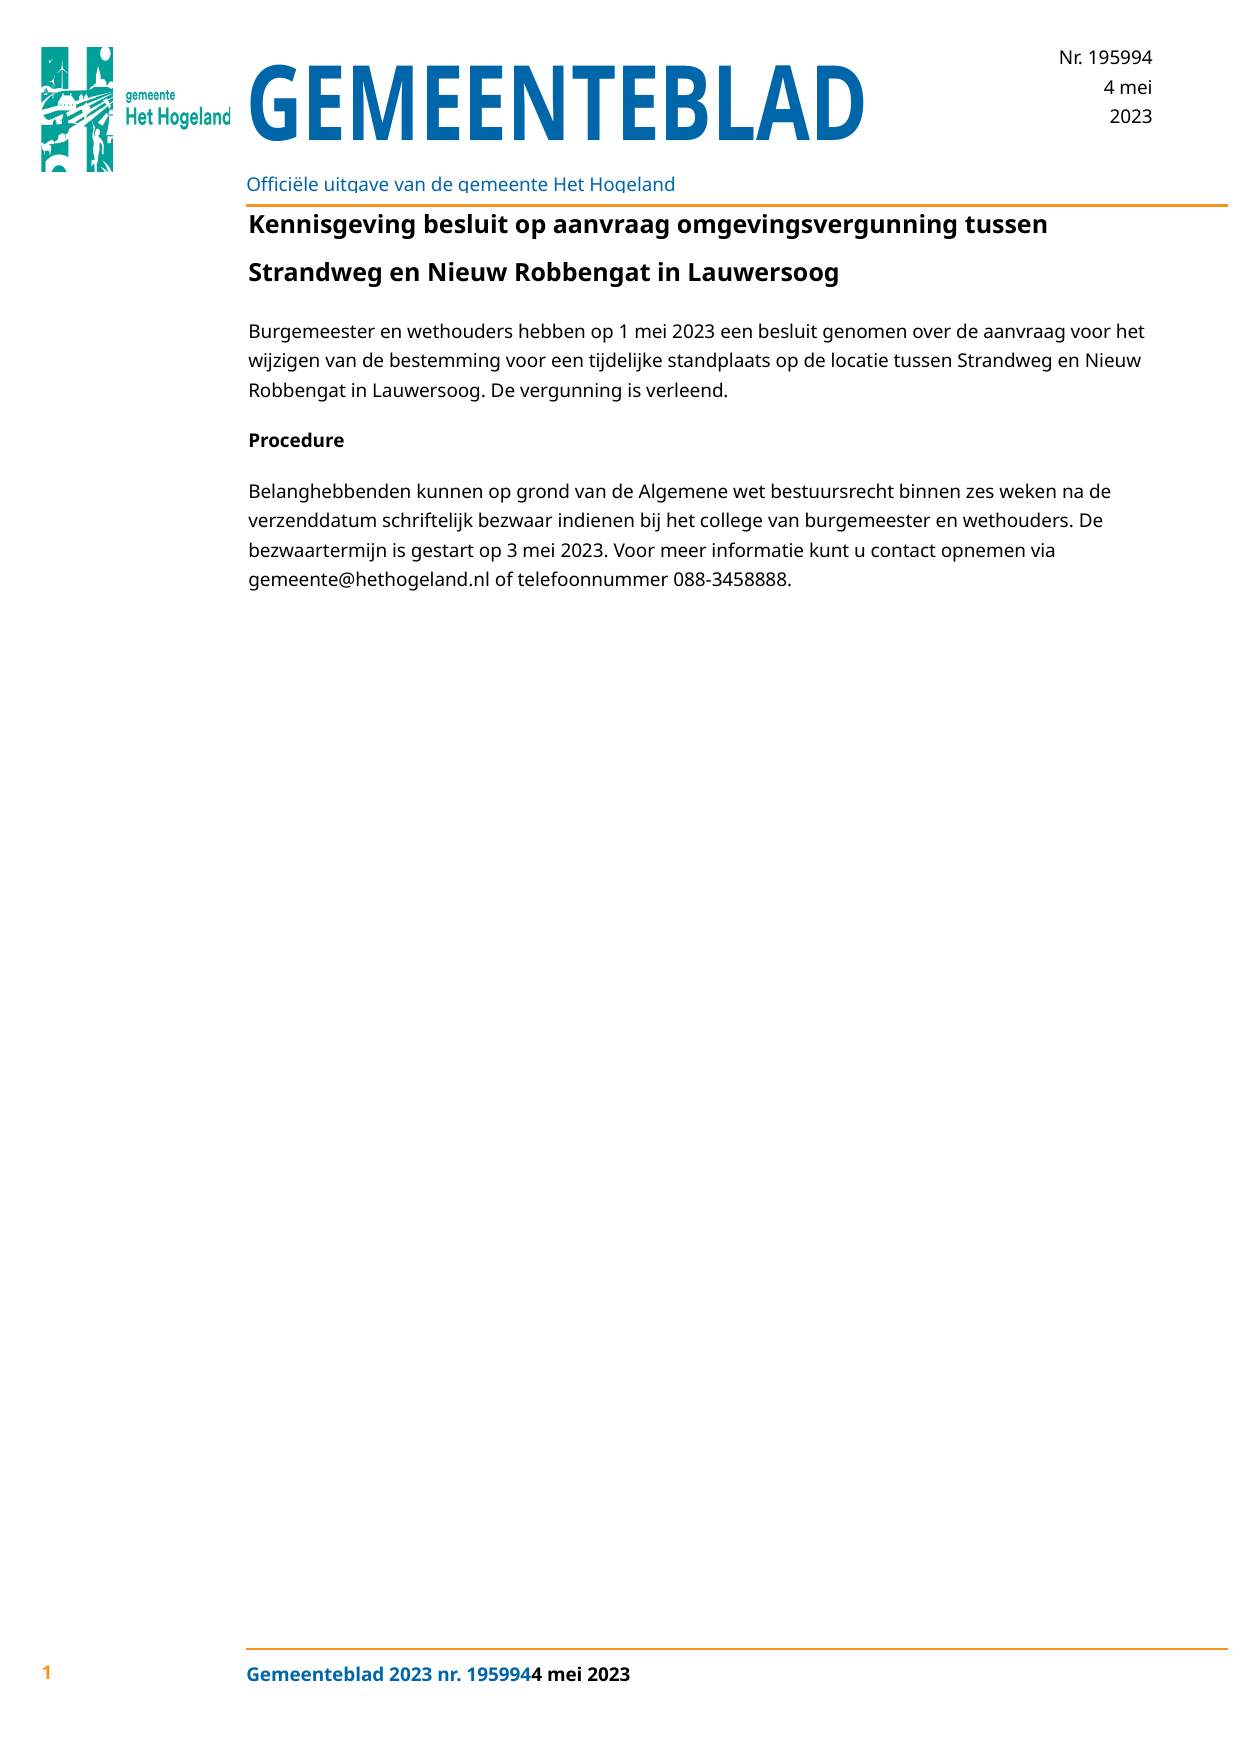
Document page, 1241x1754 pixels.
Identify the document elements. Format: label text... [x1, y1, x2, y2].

picture [41, 47, 231, 172]
text Burgemeester en wethouders hebben op 1 mei 2023 een besluit genomen over de aanvraag voor het wijzigen van de bestemming voor een tijdelijke standplaats op de locatie tussen Strandweg en Nieuw Robbengat in Lauwersoog. De vergunning is verleend. [248, 318, 1152, 403]
text Kennisgeving besluit op aanvraag omgevingsvergunning tussen Strandweg en Nieuw Robbengat in Lauwersoog [248, 207, 1152, 288]
text Procedure [248, 427, 1152, 453]
text Belanghebbenden kunnen op grond van de Algemene wet bestuursrecht binnen zes weken na de verzenddatum schriftelijk bezwaar indienen bij het college van burgemeester en wethouders. De bezwaartermijn is gestart op 3 mei 2023. Voor meer informatie kunt u contact opnemen via gemeente@hethogeland.nl of telefoonnummer 088-3458888. [248, 478, 1152, 592]
